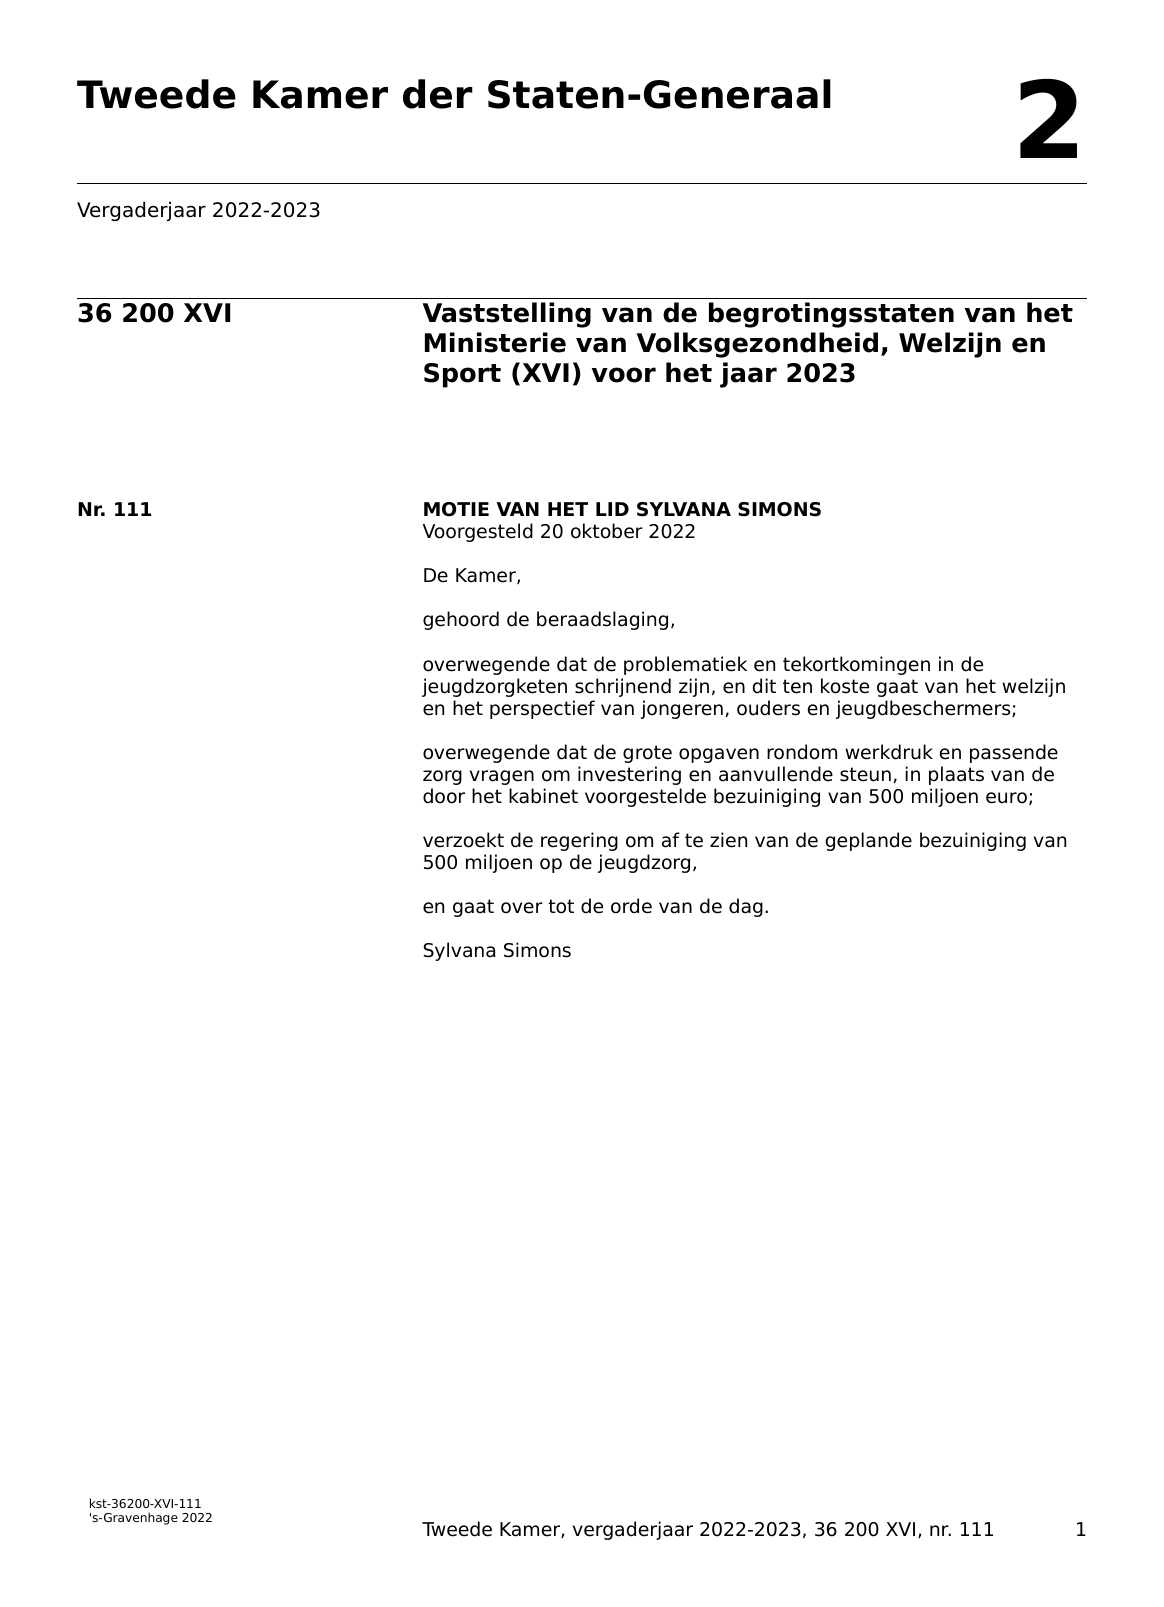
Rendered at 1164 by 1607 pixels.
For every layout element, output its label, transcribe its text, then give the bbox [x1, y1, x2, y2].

table_cell Vergaderjaar 2022-2023 [77, 184, 1087, 298]
text gehoord de beraadslaging, [422, 609, 1087, 631]
text Voorgesteld 20 oktober 2022 [422, 521, 1087, 543]
text en gaat over tot de orde van de dag. [422, 896, 1087, 918]
text overwegende dat de grote opgaven rondom werkdruk en passende zorg vragen om investering en aanvullende steun, in plaats van de door het kabinet voorgestelde bezuiniging van 500 miljoen euro; [422, 742, 1087, 808]
text De Kamer, [422, 565, 1087, 587]
table_header Tweede Kamer der Staten-Generaal [77, 59, 886, 183]
text kst-36200-XVI-111 [88, 1497, 323, 1511]
text overwegende dat de problematiek en tekortkomingen in de jeugdzorgketen schrijnend zijn, en dit ten koste gaat van het welzijn en het perspectief van jongeren, ouders en jeugdbeschermers; [422, 653, 1087, 719]
table_header 2 [886, 59, 1087, 183]
text 's-Gravenhage 2022 [88, 1511, 323, 1525]
text verzoekt de regering om af te zien van de geplande bezuiniging van 500 miljoen op de jeugdzorg, [422, 830, 1087, 874]
text Sylvana Simons [422, 940, 1087, 962]
subtitle 36 200 XVI Vaststelling van de begrotingsstaten van het Ministerie van Volksgezondheid, Welzijn en Sport (XVI) voor het jaar 2023 [77, 299, 1087, 388]
subtitle Nr. 111 MOTIE VAN HET LID SYLVANA SIMONS [77, 499, 1087, 521]
